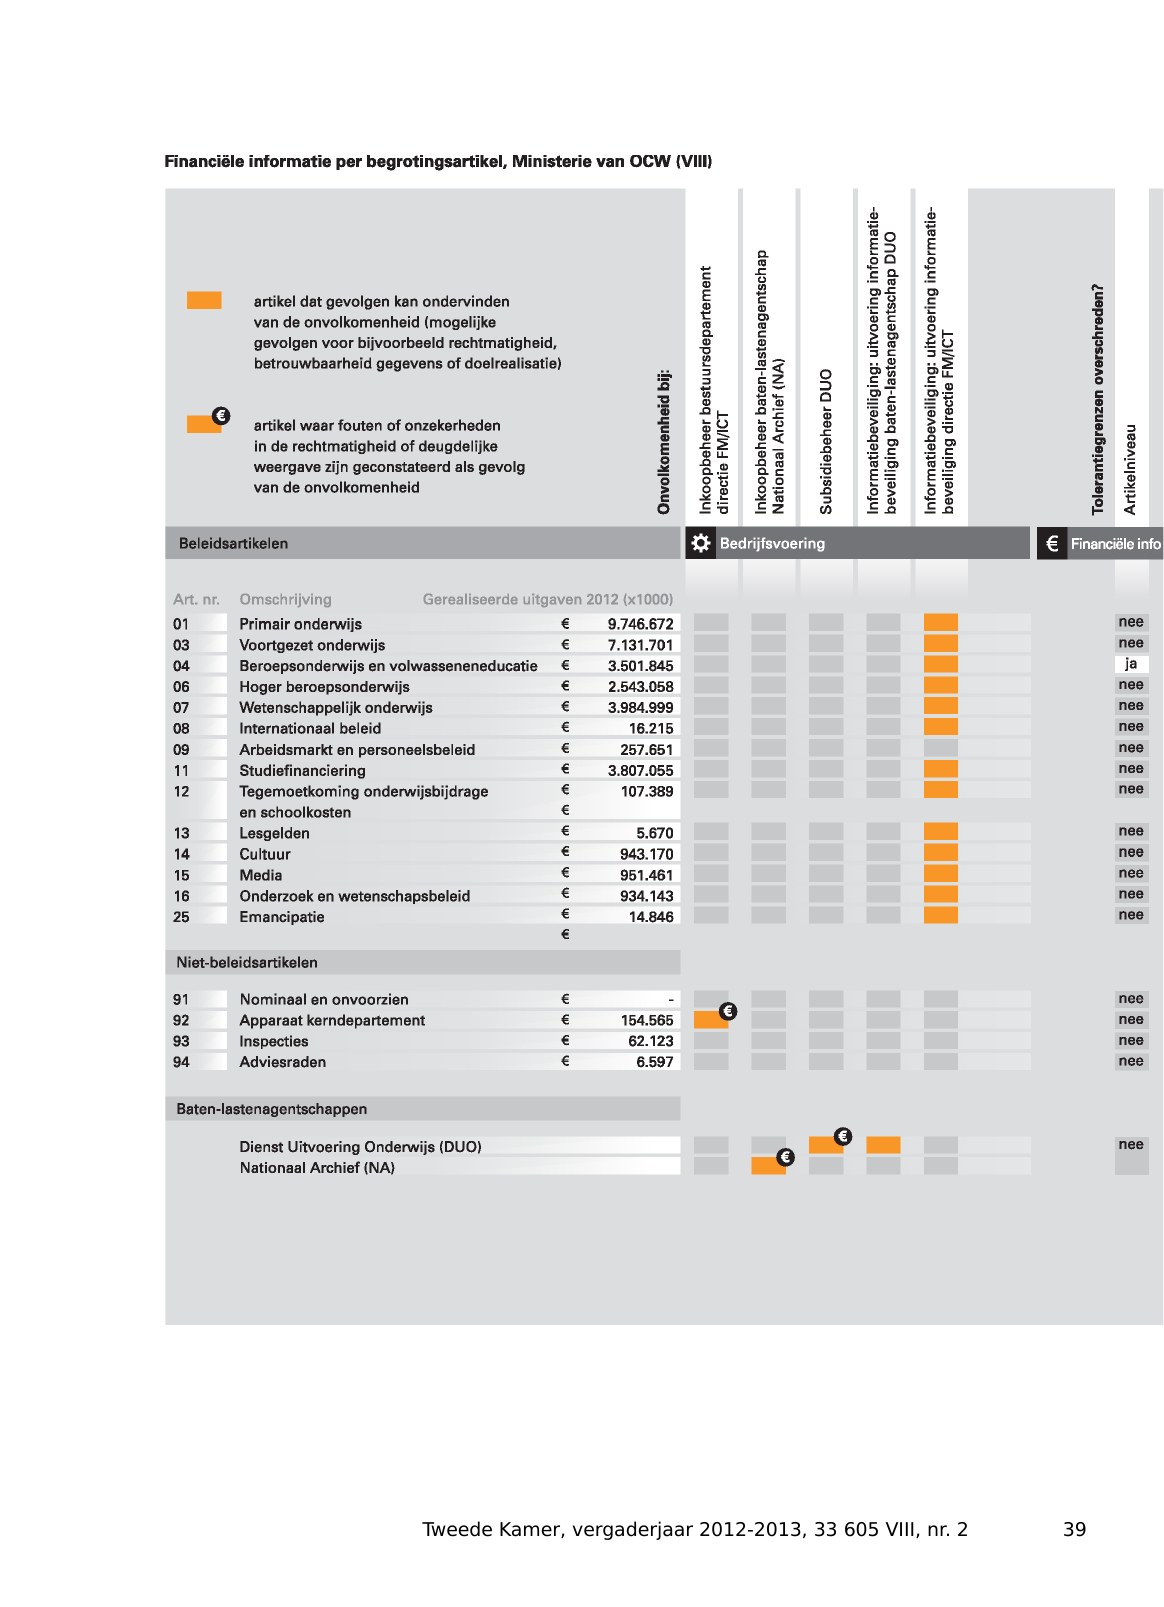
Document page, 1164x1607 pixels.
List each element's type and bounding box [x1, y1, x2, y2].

picture [165, 155, 1164, 1325]
